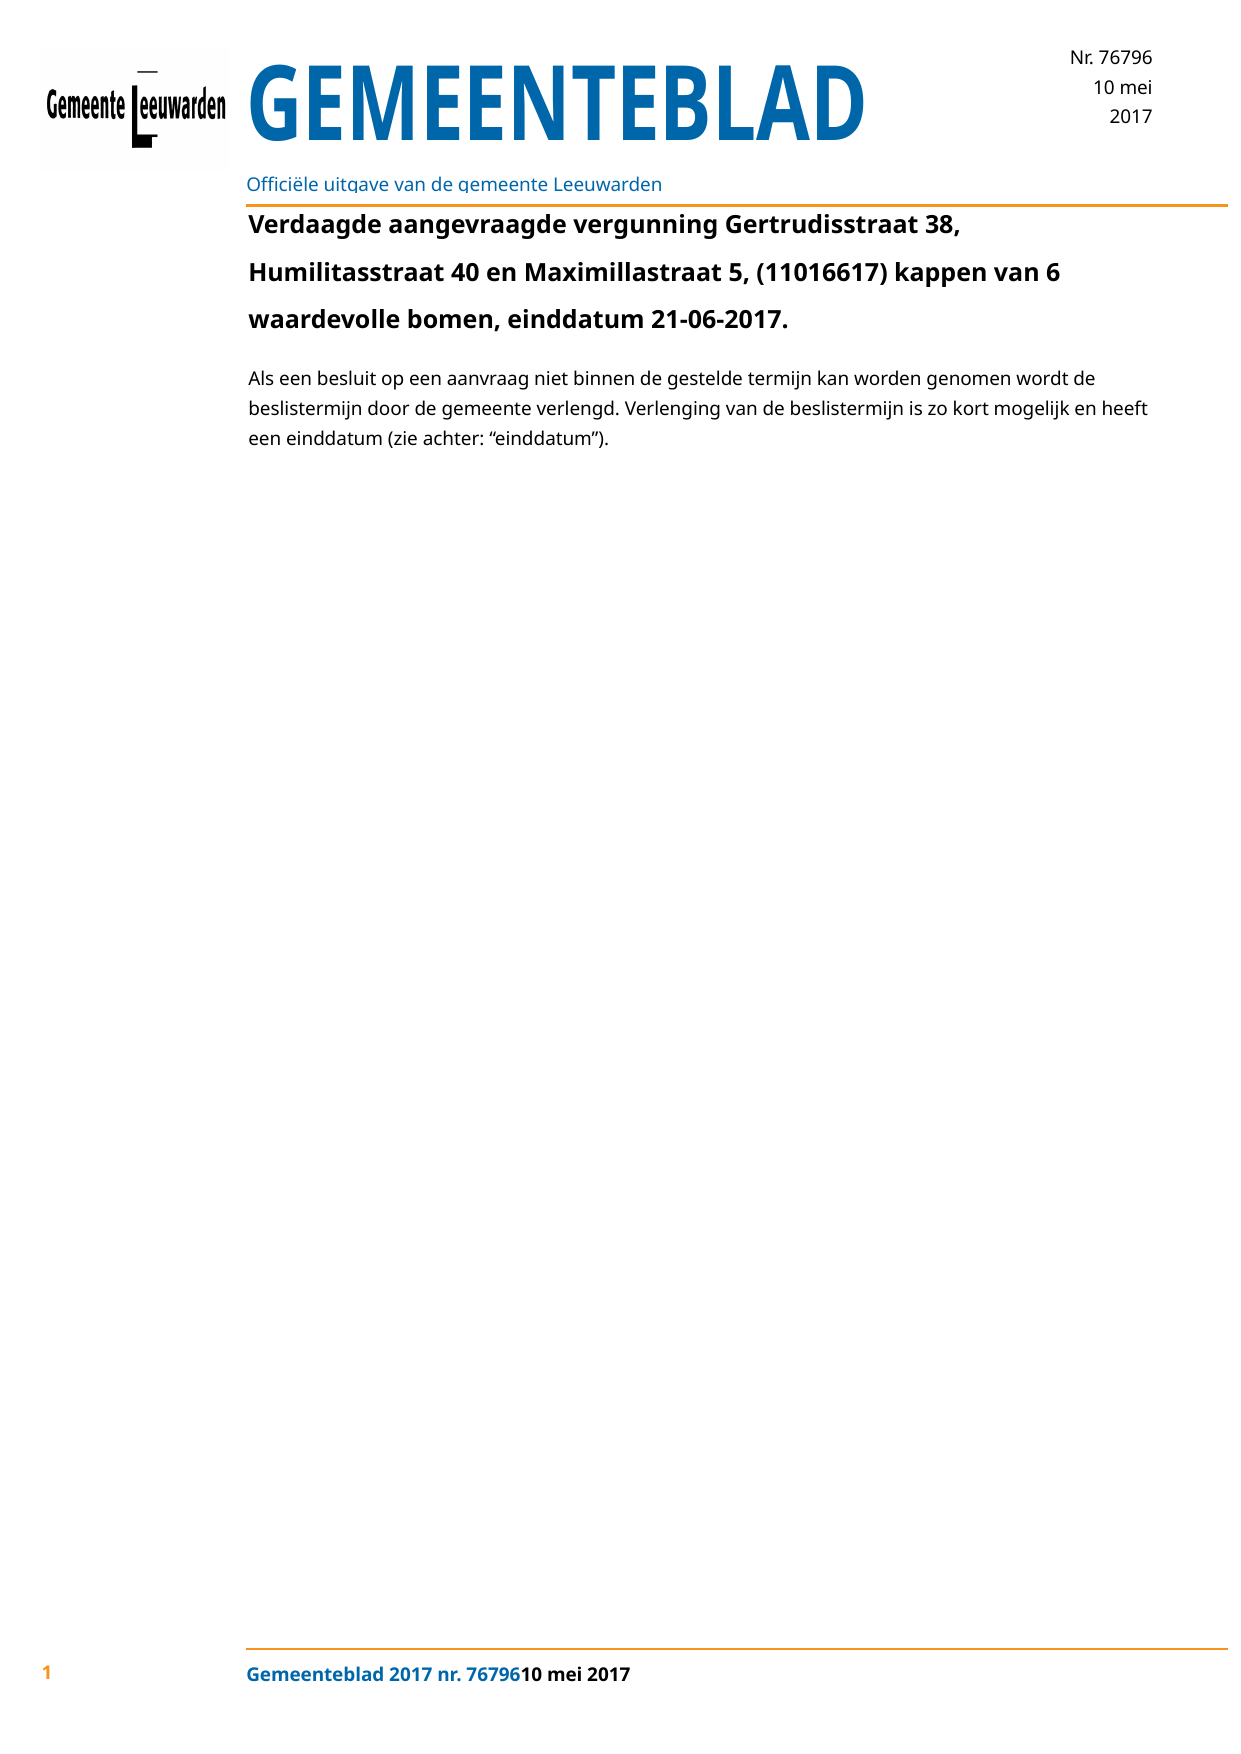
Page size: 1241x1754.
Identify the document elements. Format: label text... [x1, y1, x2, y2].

text Als een besluit op een aanvraag niet binnen de gestelde termijn kan worden genomen wordt de beslistermijn door de gemeente verlengd. Verlenging van de beslistermijn is zo kort mogelijk en heeft een einddatum (zie achter: “einddatum”). [248, 366, 1152, 450]
picture [41, 47, 231, 172]
text Verdaagde aangevraagde vergunning Gertrudisstraat 38, Humilitasstraat 40 en Maximillastraat 5, (11016617) kappen van 6 waardevolle bomen, einddatum 21-06-2017. [248, 207, 1152, 336]
